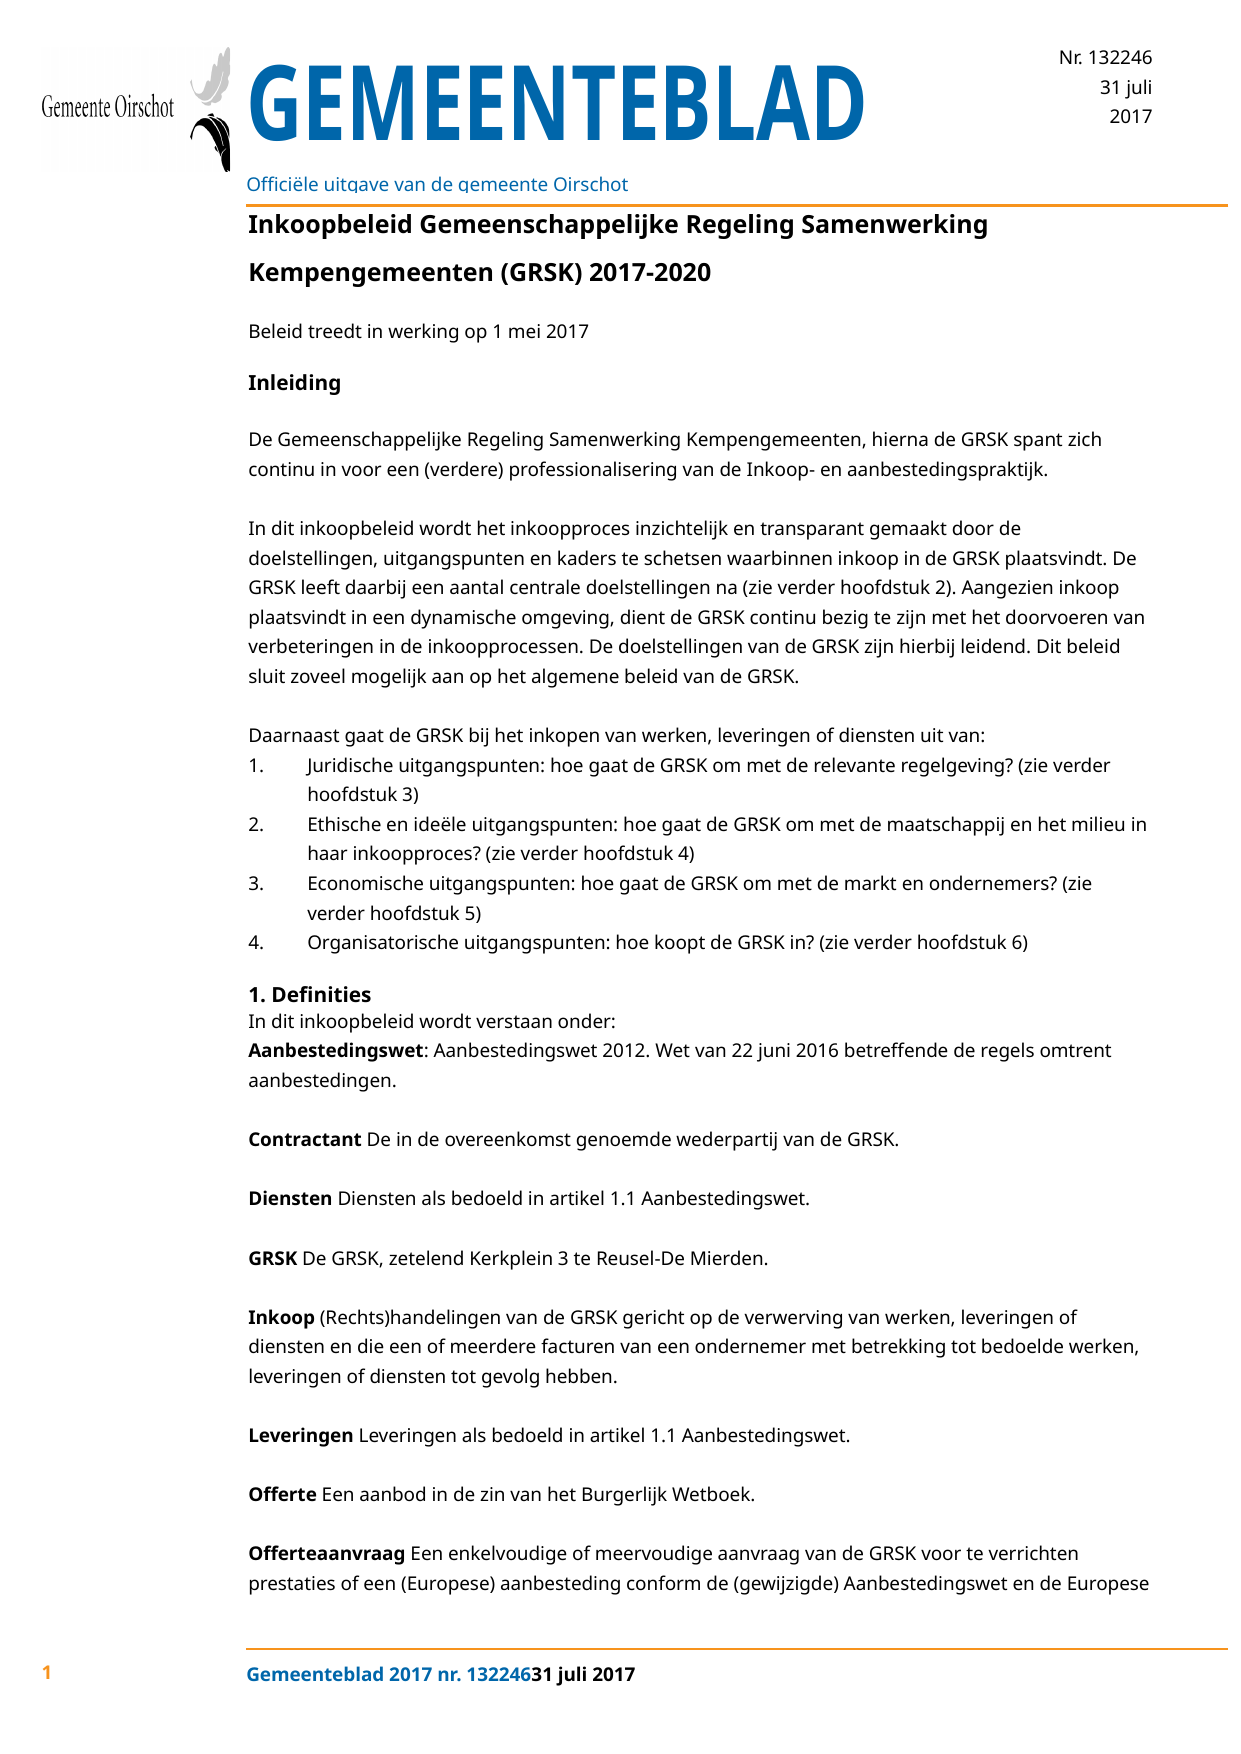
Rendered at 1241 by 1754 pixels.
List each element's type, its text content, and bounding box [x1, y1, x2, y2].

list Ethische en ideële uitgangspunten: hoe gaat de GRSK om met de maatschappij en het milieu in haar inkoopproces? (zie verder hoofdstuk 4) [248, 811, 1152, 866]
text 1. Definities [248, 980, 1152, 1008]
text Inkoopbeleid Gemeenschappelijke Regeling Samenwerking Kempengemeenten (GRSK) 2017-2020 [248, 207, 1152, 288]
text Aanbestedingswet: Aanbestedingswet 2012. Wet van 22 juni 2016 betreffende de regels omtrent aanbestedingen. [248, 1038, 1152, 1093]
text In dit inkoopbeleid wordt verstaan onder: [248, 1008, 1152, 1034]
text In dit inkoopbeleid wordt het inkoopproces inzichtelijk en transparant gemaakt door de doelstellingen, uitgangspunten en kaders te schetsen waarbinnen inkoop in de GRSK plaatsvindt. De GRSK leeft daarbij een aantal centrale doelstellingen na (zie verder hoofdstuk 2). Aangezien inkoop plaatsvindt in een dynamische omgeving, dient de GRSK continu bezig te zijn met het doorvoeren van verbeteringen in de inkoopprocessen. De doelstellingen van de GRSK zijn hierbij leidend. Dit beleid sluit zoveel mogelijk aan op het algemene beleid van de GRSK. [248, 515, 1152, 689]
list Organisatorische uitgangspunten: hoe koopt de GRSK in? (zie verder hoofdstuk 6) [248, 929, 1152, 955]
text De Gemeenschappelijke Regeling Samenwerking Kempengemeenten, hierna de GRSK spant zich continu in voor een (verdere) professionalisering van de Inkoop- en aanbestedingspraktijk. [248, 426, 1152, 482]
text Diensten Diensten als bedoeld in artikel 1.1 Aanbestedingswet. [248, 1186, 1152, 1211]
text Offerte Een aanbod in de zin van het Burgerlijk Wetboek. [248, 1481, 1152, 1507]
text Inkoop (Rechts)handelingen van de GRSK gericht op de verwerving van werken, leveringen of diensten en die een of meerdere facturen van een ondernemer met betrekking tot bedoelde werken, leveringen of diensten tot gevolg hebben. [248, 1304, 1152, 1389]
text Daarnaast gaat de GRSK bij het inkopen van werken, leveringen of diensten uit van: [248, 722, 1152, 748]
text Inleiding [248, 368, 1152, 397]
text Beleid treedt in werking op 1 mei 2017 [248, 318, 1152, 344]
text Leveringen Leveringen als bedoeld in artikel 1.1 Aanbestedingswet. [248, 1422, 1152, 1448]
picture [41, 47, 231, 172]
text GRSK De GRSK, zetelend Kerkplein 3 te Reusel-De Mierden. [248, 1245, 1152, 1271]
text Contractant De in de overeenkomst genoemde wederpartij van de GRSK. [248, 1126, 1152, 1152]
list Economische uitgangspunten: hoe gaat de GRSK om met de markt en ondernemers? (zie verder hoofdstuk 5) [248, 870, 1152, 925]
text Offerteaanvraag Een enkelvoudige of meervoudige aanvraag van de GRSK voor te verrichten prestaties of een (Europese) aanbesteding conform de (gewijzigde) Aanbestedingswet en de Europese [248, 1541, 1152, 1596]
list Juridische uitgangspunten: hoe gaat de GRSK om met de relevante regelgeving? (zie verder hoofdstuk 3) [248, 752, 1152, 807]
